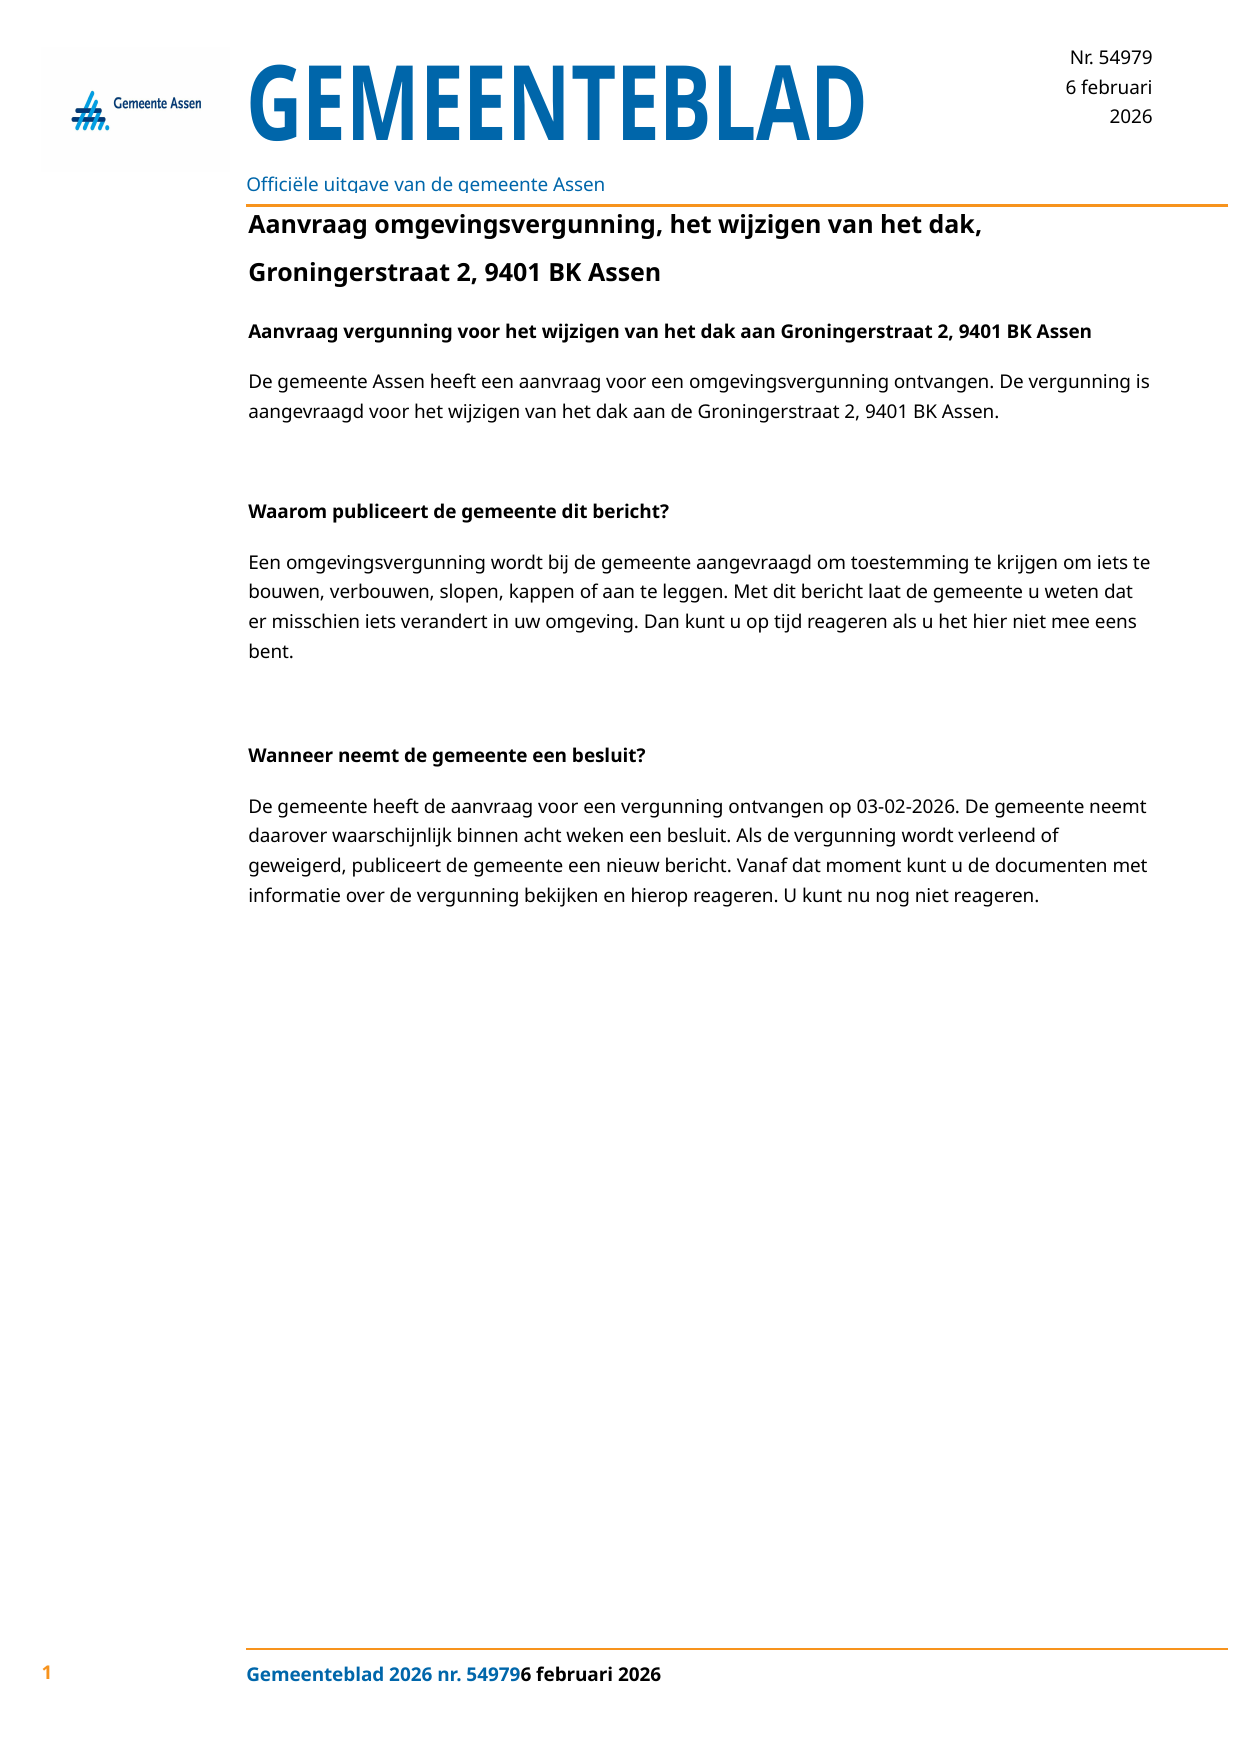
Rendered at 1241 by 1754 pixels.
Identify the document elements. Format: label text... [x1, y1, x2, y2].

text Aanvraag omgevingsvergunning, het wijzigen van het dak, Groningerstraat 2, 9401 BK Assen [248, 207, 1152, 288]
text Waarom publiceert de gemeente dit bericht? [248, 499, 1152, 524]
text Een omgevingsvergunning wordt bij de gemeente aangevraagd om toestemming te krijgen om iets te bouwen, verbouwen, slopen, kappen of aan te leggen. Met dit bericht laat de gemeente u weten dat er misschien iets verandert in uw omgeving. Dan kunt u op tijd reageren als u het hier niet mee eens bent. [248, 549, 1152, 664]
picture [41, 47, 231, 172]
text De gemeente Assen heeft een aanvraag voor een omgevingsvergunning ontvangen. De vergunning is aangevraagd voor het wijzigen van het dak aan de Groningerstraat 2, 9401 BK Assen. [248, 368, 1152, 424]
text ﻿Wanneer neemt de gemeente een besluit? [248, 739, 1152, 768]
text De gemeente heeft de aanvraag voor een vergunning ontvangen op 03-02-2026. De gemeente neemt daarover waarschijnlijk binnen acht weken een besluit. Als de vergunning wordt verleend of geweigerd, publiceert de gemeente een nieuw bericht. Vanaf dat moment kunt u de documenten met informatie over de vergunning bekijken en hierop reageren. U kunt nu nog niet reageren. [248, 793, 1152, 908]
text Aanvraag vergunning voor het wijzigen van het dak aan Groningerstraat 2, 9401 BK Assen [248, 318, 1152, 344]
